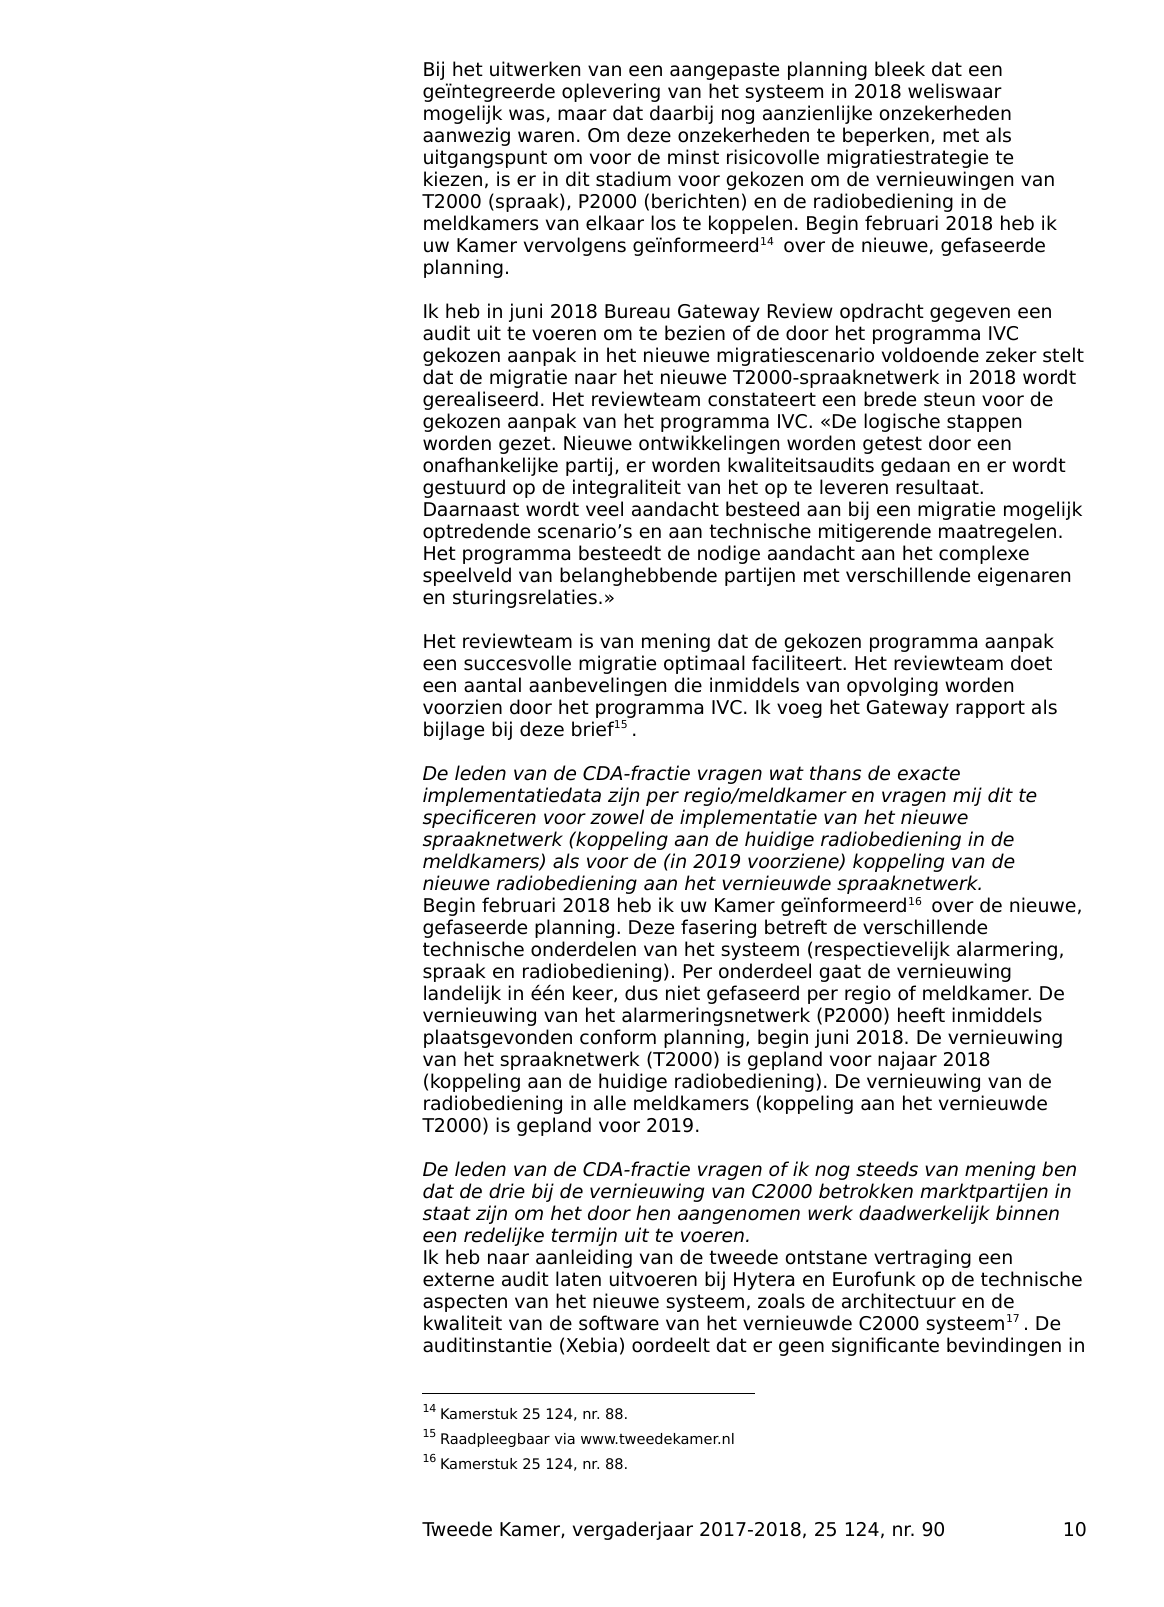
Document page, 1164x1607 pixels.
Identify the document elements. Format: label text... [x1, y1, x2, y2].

text Kamerstuk 25 124, nr. 88. [422, 1452, 1087, 1474]
text Het reviewteam is van mening dat de gekozen programma aanpak een succesvolle migratie optimaal faciliteert. Het reviewteam doet een aantal aanbevelingen die inmiddels van opvolging worden voorzien door het programma IVC. Ik voeg het Gateway rapport als bijlage bij deze brief. [422, 631, 1087, 741]
text Ik heb in juni 2018 Bureau Gateway Review opdracht gegeven een audit uit te voeren om te bezien of de door het programma IVC gekozen aanpak in het nieuwe migratiescenario voldoende zeker stelt dat de migratie naar het nieuwe T2000-spraaknetwerk in 2018 wordt gerealiseerd. Het reviewteam constateert een brede steun voor de gekozen aanpak van het programma IVC. «De logische stappen worden gezet. Nieuwe ontwikkelingen worden getest door een onafhankelijke partij, er worden kwaliteitsaudits gedaan en er wordt gestuurd op de integraliteit van het op te leveren resultaat. Daarnaast wordt veel aandacht besteed aan bij een migratie mogelijk optredende scenario’s en aan technische mitigerende maatregelen. Het programma besteedt de nodige aandacht aan het complexe speelveld van belanghebbende partijen met verschillende eigenaren en sturingsrelaties.» [422, 301, 1087, 609]
text Ik heb naar aanleiding van de tweede ontstane vertraging een externe audit laten uitvoeren bij Hytera en Eurofunk op de technische aspecten van het nieuwe systeem, zoals de architectuur en de kwaliteit van de software van het vernieuwde C2000 systeem. De auditinstantie (Xebia) oordeelt dat er geen significante bevindingen in [422, 1247, 1087, 1357]
text Begin februari 2018 heb ik uw Kamer geïnformeerd over de nieuwe, gefaseerde planning. Deze fasering betreft de verschillende technische onderdelen van het systeem (respectievelijk alarmering, spraak en radiobediening). Per onderdeel gaat de vernieuwing landelijk in één keer, dus niet gefaseerd per regio of meldkamer. De vernieuwing van het alarmeringsnetwerk (P2000) heeft inmiddels plaatsgevonden conform planning, begin juni 2018. De vernieuwing van het spraaknetwerk (T2000) is gepland voor najaar 2018 (koppeling aan de huidige radiobediening). De vernieuwing van de radiobediening in alle meldkamers (koppeling aan het vernieuwde T2000) is gepland voor 2019. [422, 895, 1087, 1137]
text De leden van de CDA-fractie vragen of ik nog steeds van mening ben dat de drie bij de vernieuwing van C2000 betrokken marktpartijen in staat zijn om het door hen aangenomen werk daadwerkelijk binnen een redelijke termijn uit te voeren. [422, 1159, 1087, 1247]
text Raadpleegbaar via www.tweedekamer.nl [422, 1427, 1087, 1449]
text Bij het uitwerken van een aangepaste planning bleek dat een geïntegreerde oplevering van het systeem in 2018 weliswaar mogelijk was, maar dat daarbij nog aanzienlijke onzekerheden aanwezig waren. Om deze onzekerheden te beperken, met als uitgangspunt om voor de minst risicovolle migratiestrategie te kiezen, is er in dit stadium voor gekozen om de vernieuwingen van T2000 (spraak), P2000 (berichten) en de radiobediening in de meldkamers van elkaar los te koppelen. Begin februari 2018 heb ik uw Kamer vervolgens geïnformeerd over de nieuwe, gefaseerde planning. [422, 59, 1087, 279]
text Kamerstuk 25 124, nr. 88. [422, 1402, 1087, 1424]
text De leden van de CDA-fractie vragen wat thans de exacte implementatiedata zijn per regio/meldkamer en vragen mij dit te specificeren voor zowel de implementatie van het nieuwe spraaknetwerk (koppeling aan de huidige radiobediening in de meldkamers) als voor de (in 2019 voorziene) koppeling van de nieuwe radiobediening aan het vernieuwde spraaknetwerk. [422, 763, 1087, 895]
